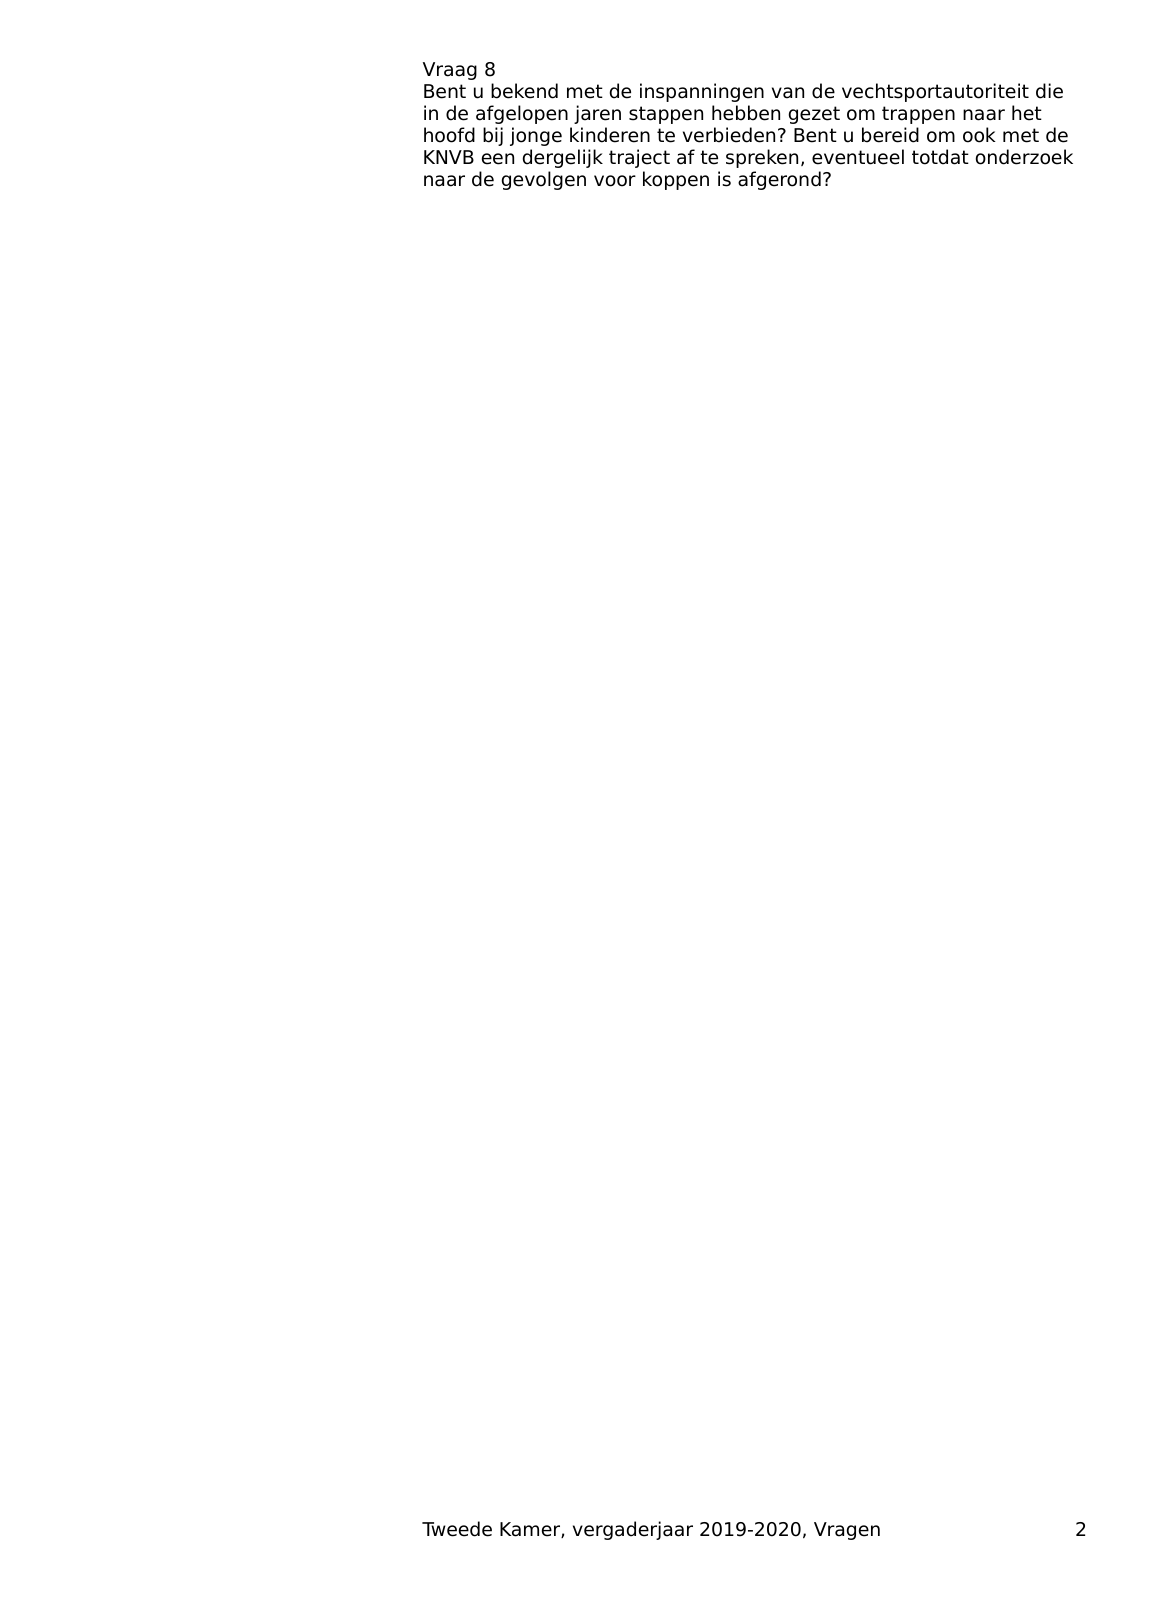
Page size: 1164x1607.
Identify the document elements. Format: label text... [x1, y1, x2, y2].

text Bent u bekend met de inspanningen van de vechtsportautoriteit die in de afgelopen jaren stappen hebben gezet om trappen naar het hoofd bij jonge kinderen te verbieden? Bent u bereid om ook met de KNVB een dergelijk traject af te spreken, eventueel totdat onderzoek naar de gevolgen voor koppen is afgerond? [422, 81, 1087, 191]
text Vraag 8 [422, 59, 1087, 81]
